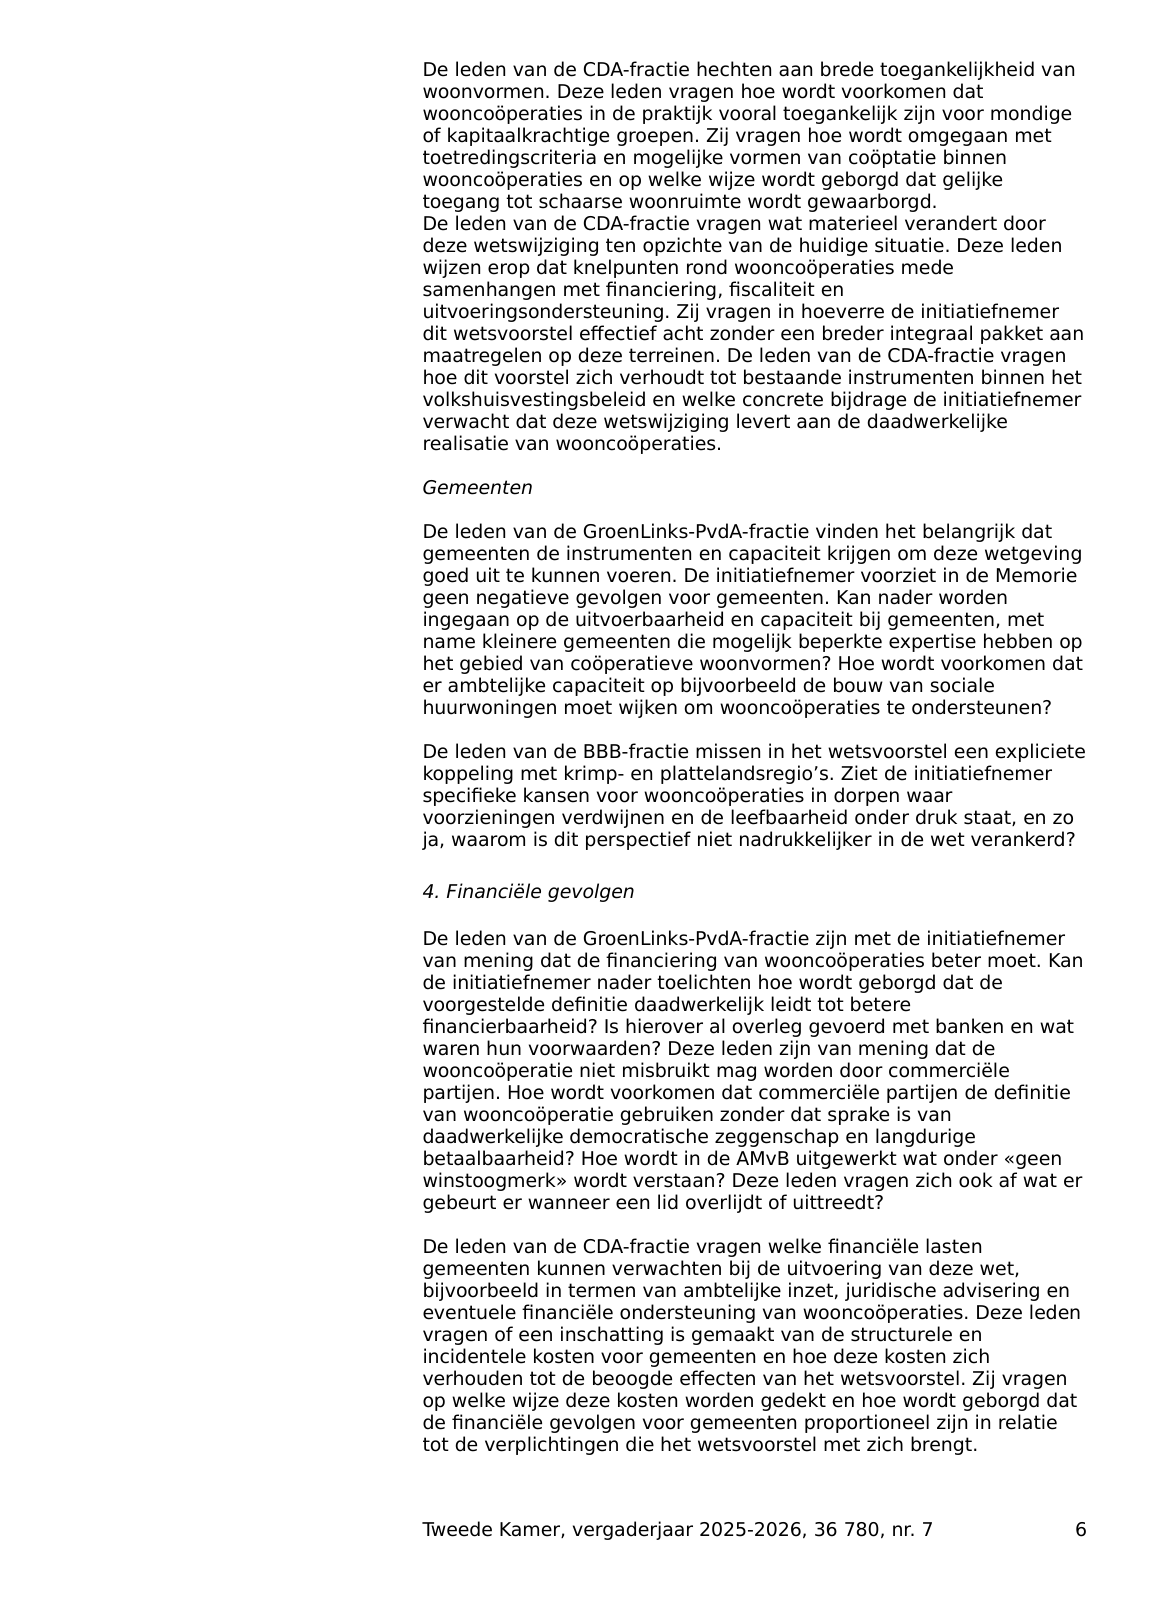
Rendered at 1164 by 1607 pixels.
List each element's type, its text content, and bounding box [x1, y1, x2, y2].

text De leden van de CDA-fractie vragen wat materieel verandert door deze wetswijziging ten opzichte van de huidige situatie. Deze leden wijzen erop dat knelpunten rond wooncoöperaties mede samenhangen met financiering, fiscaliteit en uitvoeringsondersteuning. Zij vragen in hoeverre de initiatiefnemer dit wetsvoorstel effectief acht zonder een breder integraal pakket aan maatregelen op deze terreinen. De leden van de CDA-fractie vragen hoe dit voorstel zich verhoudt tot bestaande instrumenten binnen het volkshuisvestingsbeleid en welke concrete bijdrage de initiatiefnemer verwacht dat deze wetswijziging levert aan de daadwerkelijke realisatie van wooncoöperaties. [422, 213, 1087, 455]
text De leden van de CDA-fractie hechten aan brede toegankelijkheid van woonvormen. Deze leden vragen hoe wordt voorkomen dat wooncoöperaties in de praktijk vooral toegankelijk zijn voor mondige of kapitaalkrachtige groepen. Zij vragen hoe wordt omgegaan met toetredingscriteria en mogelijke vormen van coöptatie binnen wooncoöperaties en op welke wijze wordt geborgd dat gelijke toegang tot schaarse woonruimte wordt gewaarborgd. [422, 59, 1087, 213]
text De leden van de CDA-fractie vragen welke financiële lasten gemeenten kunnen verwachten bij de uitvoering van deze wet, bijvoorbeeld in termen van ambtelijke inzet, juridische advisering en eventuele financiële ondersteuning van wooncoöperaties. Deze leden vragen of een inschatting is gemaakt van de structurele en incidentele kosten voor gemeenten en hoe deze kosten zich verhouden tot de beoogde effecten van het wetsvoorstel. Zij vragen op welke wijze deze kosten worden gedekt en hoe wordt geborgd dat de financiële gevolgen voor gemeenten proportioneel zijn in relatie tot de verplichtingen die het wetsvoorstel met zich brengt. [422, 1236, 1087, 1456]
text De leden van de GroenLinks-PvdA-fractie zijn met de initiatiefnemer van mening dat de financiering van wooncoöperaties beter moet. Kan de initiatiefnemer nader toelichten hoe wordt geborgd dat de voorgestelde definitie daadwerkelijk leidt tot betere financierbaarheid? Is hierover al overleg gevoerd met banken en wat waren hun voorwaarden? Deze leden zijn van mening dat de wooncoöperatie niet misbruikt mag worden door commerciële partijen. Hoe wordt voorkomen dat commerciële partijen de definitie van wooncoöperatie gebruiken zonder dat sprake is van daadwerkelijke democratische zeggenschap en langdurige betaalbaarheid? Hoe wordt in de AMvB uitgewerkt wat onder «geen winstoogmerk» wordt verstaan? Deze leden vragen zich ook af wat er gebeurt er wanneer een lid overlijdt of uittreedt? [422, 928, 1087, 1214]
subtitle Gemeenten [422, 477, 1087, 499]
text De leden van de GroenLinks-PvdA-fractie vinden het belangrijk dat gemeenten de instrumenten en capaciteit krijgen om deze wetgeving goed uit te kunnen voeren. De initiatiefnemer voorziet in de Memorie geen negatieve gevolgen voor gemeenten. Kan nader worden ingegaan op de uitvoerbaarheid en capaciteit bij gemeenten, met name kleinere gemeenten die mogelijk beperkte expertise hebben op het gebied van coöperatieve woonvormen? Hoe wordt voorkomen dat er ambtelijke capaciteit op bijvoorbeeld de bouw van sociale huurwoningen moet wijken om wooncoöperaties te ondersteunen? [422, 521, 1087, 719]
subtitle 4. Financiële gevolgen [422, 881, 1087, 903]
text De leden van de BBB-fractie missen in het wetsvoorstel een expliciete koppeling met krimp- en plattelandsregio’s. Ziet de initiatiefnemer specifieke kansen voor wooncoöperaties in dorpen waar voorzieningen verdwijnen en de leefbaarheid onder druk staat, en zo ja, waarom is dit perspectief niet nadrukkelijker in de wet verankerd? [422, 741, 1087, 851]
